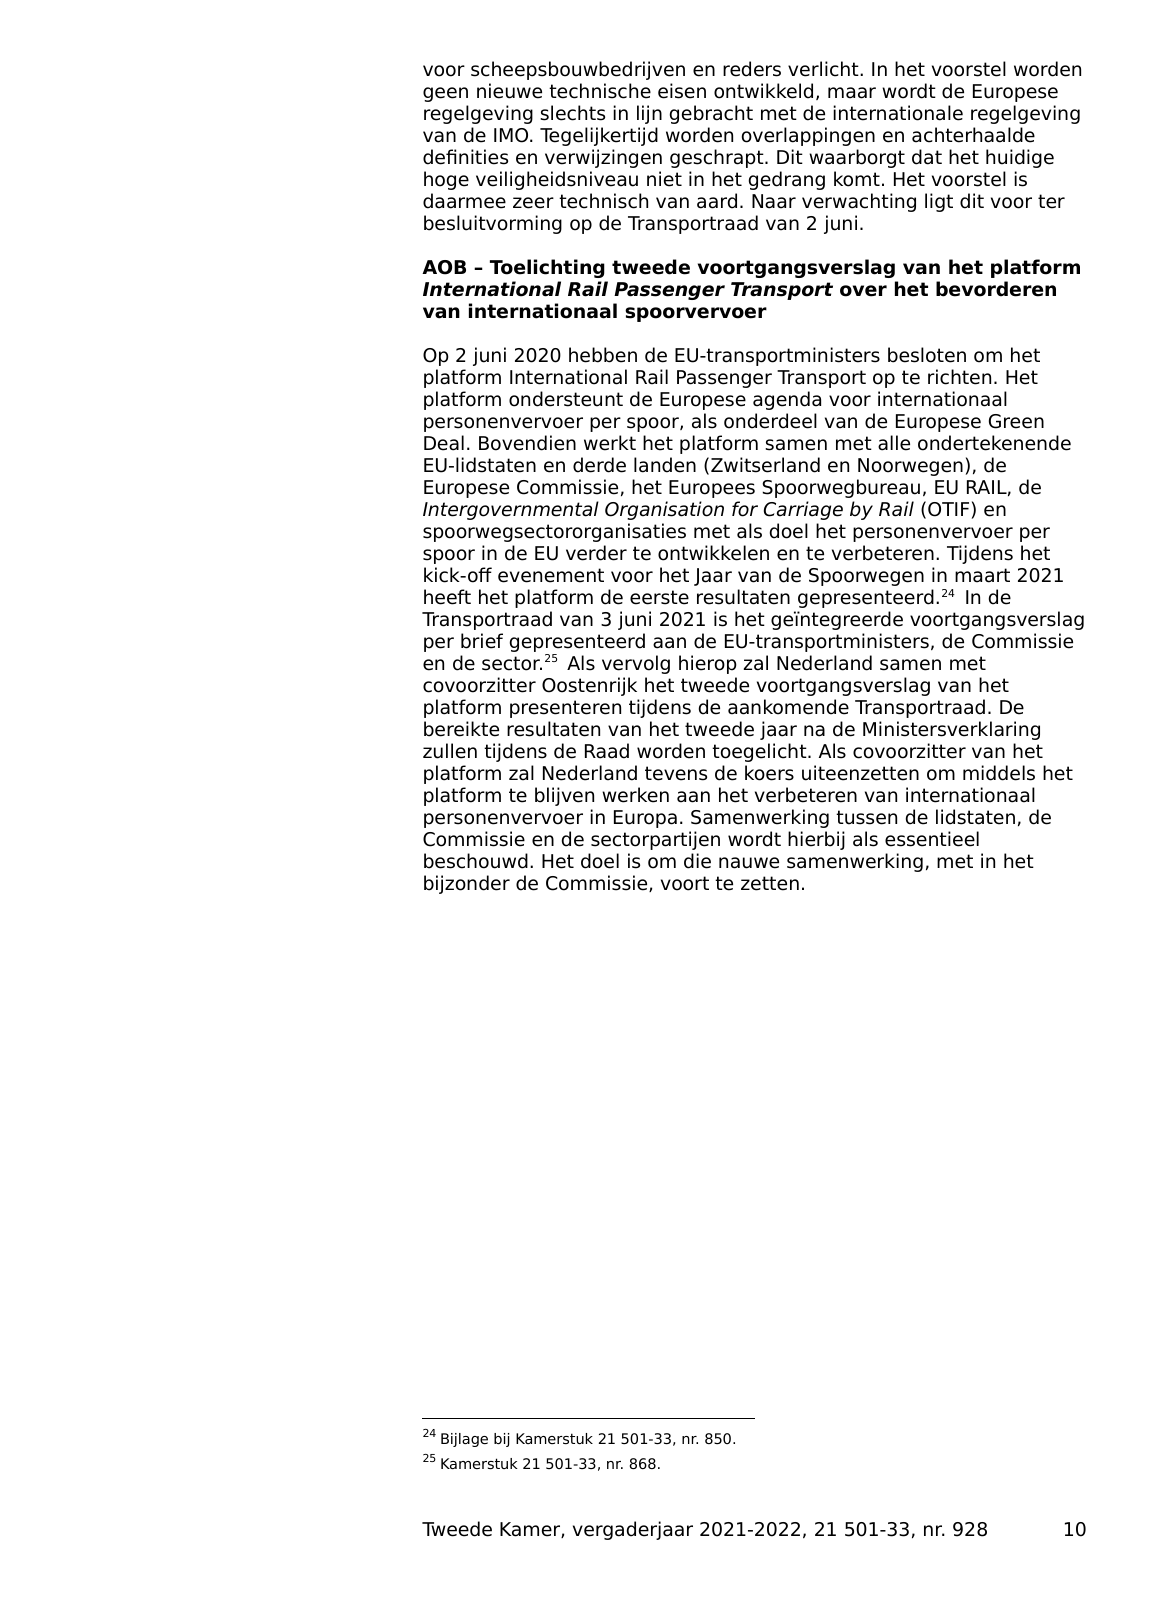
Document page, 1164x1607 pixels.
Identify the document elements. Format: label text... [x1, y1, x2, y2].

subtitle AOB – Toelichting tweede voortgangsverslag van het platform International Rail Passenger Transport over het bevorderen van internationaal spoorvervoer [422, 257, 1087, 323]
text Bijlage bij Kamerstuk 21 501-33, nr. 850. [422, 1427, 1087, 1449]
text Kamerstuk 21 501-33, nr. 868. [422, 1452, 1087, 1474]
text Op 2 juni 2020 hebben de EU-transportministers besloten om het platform International Rail Passenger Transport op te richten. Het platform ondersteunt de Europese agenda voor internationaal personenvervoer per spoor, als onderdeel van de Europese Green Deal. Bovendien werkt het platform samen met alle ondertekenende EU-lidstaten en derde landen (Zwitserland en Noorwegen), de Europese Commissie, het Europees Spoorwegbureau, EU RAIL, de Intergovernmental Organisation for Carriage by Rail (OTIF) en spoorwegsectororganisaties met als doel het personenvervoer per spoor in de EU verder te ontwikkelen en te verbeteren. Tijdens het kick-off evenement voor het Jaar van de Spoorwegen in maart 2021 heeft het platform de eerste resultaten gepresenteerd. In de Transportraad van 3 juni 2021 is het geïntegreerde voortgangsverslag per brief gepresenteerd aan de EU-transportministers, de Commissie en de sector. Als vervolg hierop zal Nederland samen met covoorzitter Oostenrijk het tweede voortgangsverslag van het platform presenteren tijdens de aankomende Transportraad. De bereikte resultaten van het tweede jaar na de Ministersverklaring zullen tijdens de Raad worden toegelicht. Als covoorzitter van het platform zal Nederland tevens de koers uiteenzetten om middels het platform te blijven werken aan het verbeteren van internationaal personenvervoer in Europa. Samenwerking tussen de lidstaten, de Commissie en de sectorpartijen wordt hierbij als essentieel beschouwd. Het doel is om die nauwe samenwerking, met in het bijzonder de Commissie, voort te zetten. [422, 345, 1087, 895]
text voor scheepsbouwbedrijven en reders verlicht. In het voorstel worden geen nieuwe technische eisen ontwikkeld, maar wordt de Europese regelgeving slechts in lijn gebracht met de internationale regelgeving van de IMO. Tegelijkertijd worden overlappingen en achterhaalde definities en verwijzingen geschrapt. Dit waarborgt dat het huidige hoge veiligheidsniveau niet in het gedrang komt. Het voorstel is daarmee zeer technisch van aard. Naar verwachting ligt dit voor ter besluitvorming op de Transportraad van 2 juni. [422, 59, 1087, 235]
